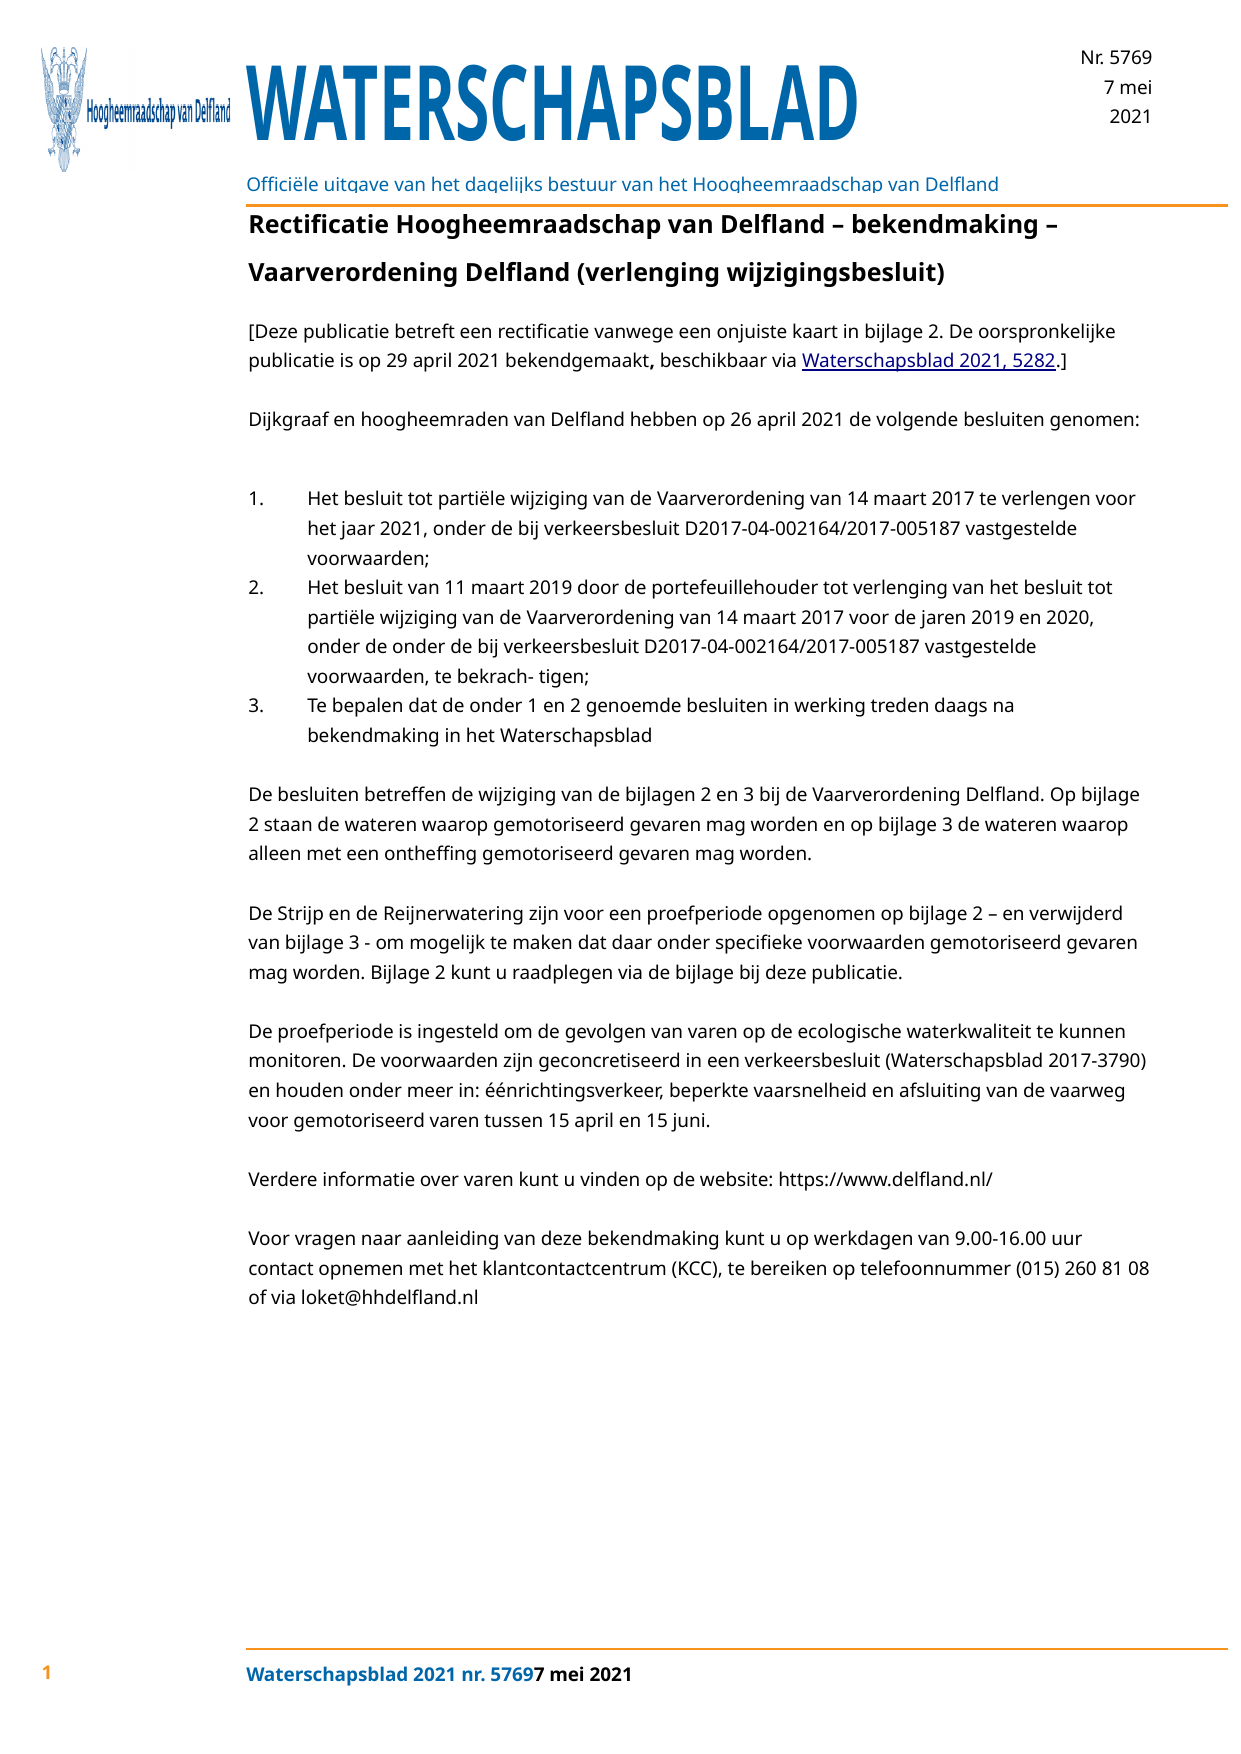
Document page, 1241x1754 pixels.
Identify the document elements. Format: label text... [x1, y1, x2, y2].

text Dijkgraaf en hoogheemraden van Delfland hebben op 26 april 2021 de volgende besluiten genomen: [248, 407, 1152, 432]
list Te bepalen dat de onder 1 en 2 genoemde besluiten in werking treden daags na bekendmaking in het Waterschapsblad [248, 693, 1152, 748]
picture [41, 47, 231, 172]
text [Deze publicatie betreft een rectificatie vanwege een onjuiste kaart in bijlage 2. De oorspronkelijke publicatie is op 29 april 2021 bekendgemaakt, beschikbaar via Waterschapsblad 2021, 5282.] [248, 318, 1152, 373]
list Het besluit van 11 maart 2019 door de portefeuillehouder tot verlenging van het besluit tot partiële wijziging van de Vaarverordening van 14 maart 2017 voor de jaren 2019 en 2020, onder de onder de bij verkeersbesluit D2017-04-002164/2017-005187 vastgestelde voorwaarden, te bekrach- tigen; [248, 574, 1152, 689]
list Het besluit tot partiële wijziging van de Vaarverordening van 14 maart 2017 te verlengen voor het jaar 2021, onder de bij verkeersbesluit D2017-04-002164/2017-005187 vastgestelde voorwaarden; [248, 486, 1152, 570]
text Verdere informatie over varen kunt u vinden op de website: https://www.delfland.nl/ [248, 1166, 1152, 1192]
text De Strijp en de Reijnerwatering zijn voor een proefperiode opgenomen op bijlage 2 – en verwijderd van bijlage 3 - om mogelijk te maken dat daar onder specifieke voorwaarden gemotoriseerd gevaren mag worden. Bijlage 2 kunt u raadplegen via de bijlage bij deze publicatie. [248, 900, 1152, 984]
text Rectificatie Hoogheemraadschap van Delfland – bekendmaking – Vaarverordening Delfland (verlenging wijzigingsbesluit) [248, 207, 1152, 288]
text Voor vragen naar aanleiding van deze bekendmaking kunt u op werkdagen van 9.00-16.00 uur contact opnemen met het klantcontactcentrum (KCC), te bereiken op telefoonnummer (015) 260 81 08 of via loket@hhdelfland.nl [248, 1225, 1152, 1310]
text De besluiten betreffen de wijziging van de bijlagen 2 en 3 bij de Vaarverordening Delfland. Op bijlage 2 staan de wateren waarop gemotoriseerd gevaren mag worden en op bijlage 3 de wateren waarop alleen met een ontheffing gemotoriseerd gevaren mag worden. [248, 781, 1152, 866]
text De proefperiode is ingesteld om de gevolgen van varen op de ecologische waterkwaliteit te kunnen monitoren. De voorwaarden zijn geconcretiseerd in een verkeersbesluit (Waterschapsblad 2017-3790) en houden onder meer in: éénrichtingsverkeer, beperkte vaarsnelheid en afsluiting van de vaarweg voor gemotoriseerd varen tussen 15 april en 15 juni. [248, 1018, 1152, 1132]
